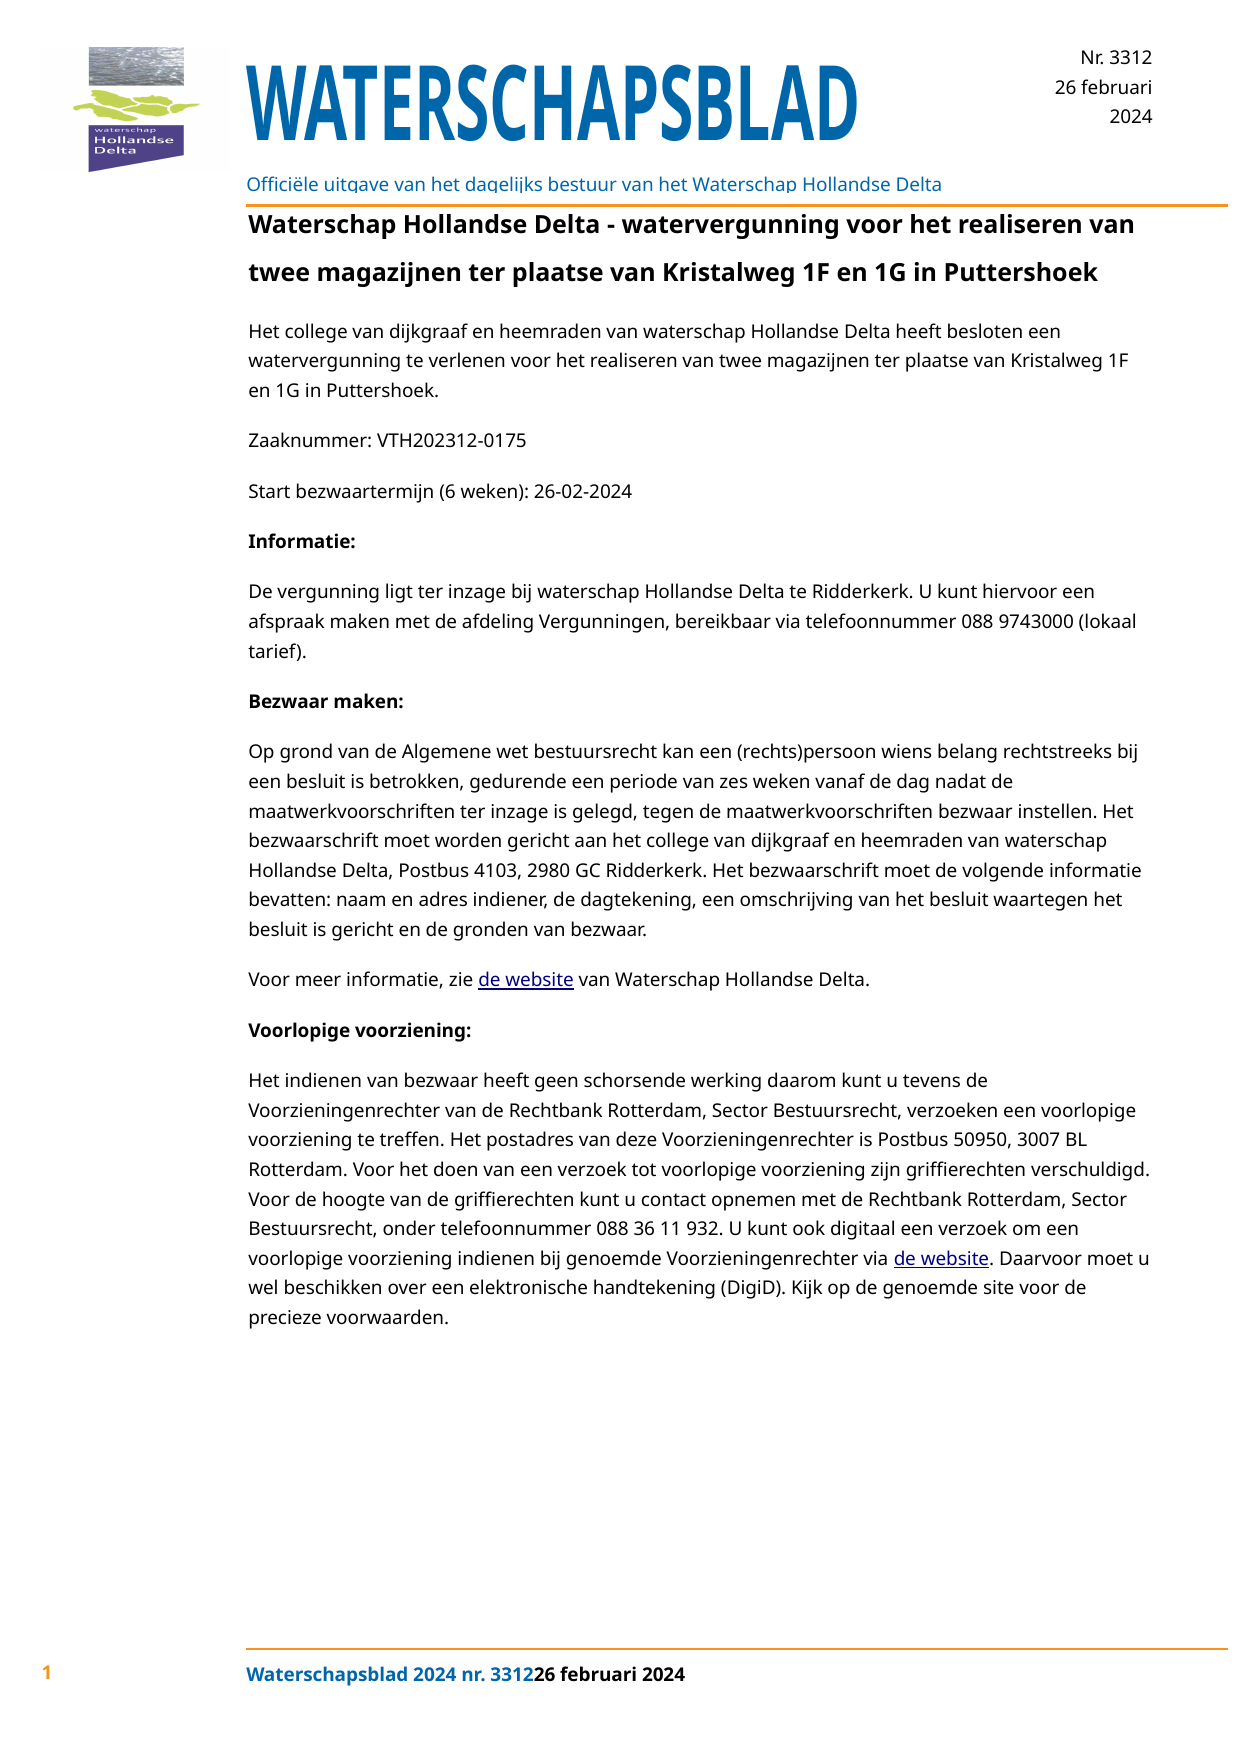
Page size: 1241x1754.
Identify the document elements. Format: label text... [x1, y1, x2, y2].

text Op grond van de Algemene wet bestuursrecht kan een (rechts)persoon wiens belang rechtstreeks bij een besluit is betrokken, gedurende een periode van zes weken vanaf de dag nadat de maatwerkvoorschriften ter inzage is gelegd, tegen de maatwerkvoorschriften bezwaar instellen. Het bezwaarschrift moet worden gericht aan het college van dijkgraaf en heemraden van waterschap Hollandse Delta, Postbus 4103, 2980 GC Ridderkerk. Het bezwaarschrift moet de volgende informatie bevatten: naam en adres indiener, de dagtekening, een omschrijving van het besluit waartegen het besluit is gericht en de gronden van bezwaar. [248, 739, 1152, 942]
text Informatie: [248, 528, 1152, 554]
text Waterschap Hollandse Delta - watervergunning voor het realiseren van twee magazijnen ter plaatse van Kristalweg 1F en 1G in Puttershoek [248, 207, 1152, 288]
picture [41, 47, 231, 172]
text Het indienen van bezwaar heeft geen schorsende werking daarom kunt u tevens de Voorzieningenrechter van de Rechtbank Rotterdam, Sector Bestuursrecht, verzoeken een voorlopige voorziening te treffen. Het postadres van deze Voorzieningenrechter is Postbus 50950, 3007 BL Rotterdam. Voor het doen van een verzoek tot voorlopige voorziening zijn griffierechten verschuldigd. Voor de hoogte van de griffierechten kunt u contact opnemen met de Rechtbank Rotterdam, Sector Bestuursrecht, onder telefoonnummer 088 36 11 932. U kunt ook digitaal een verzoek om een voorlopige voorziening indienen bij genoemde Voorzieningenrechter via de website. Daarvoor moet u wel beschikken over een elektronische handtekening (DigiD). Kijk op de genoemde site voor de precieze voorwaarden. [248, 1067, 1152, 1330]
text Voor meer informatie, zie de website van Waterschap Hollandse Delta. [248, 967, 1152, 992]
text Bezwaar maken: [248, 688, 1152, 714]
text Voorlopige voorziening: [248, 1017, 1152, 1043]
text Zaaknummer: VTH202312-0175 [248, 427, 1152, 453]
text Start bezwaartermijn (6 weken): 26-02-2024 [248, 478, 1152, 504]
text Het college van dijkgraaf en heemraden van waterschap Hollandse Delta heeft besloten een watervergunning te verlenen voor het realiseren van twee magazijnen ter plaatse van Kristalweg 1F en 1G in Puttershoek. [248, 318, 1152, 403]
text De vergunning ligt ter inzage bij waterschap Hollandse Delta te Ridderkerk. U kunt hiervoor een afspraak maken met de afdeling Vergunningen, bereikbaar via telefoonnummer 088 9743000 (lokaal tarief). [248, 579, 1152, 664]
